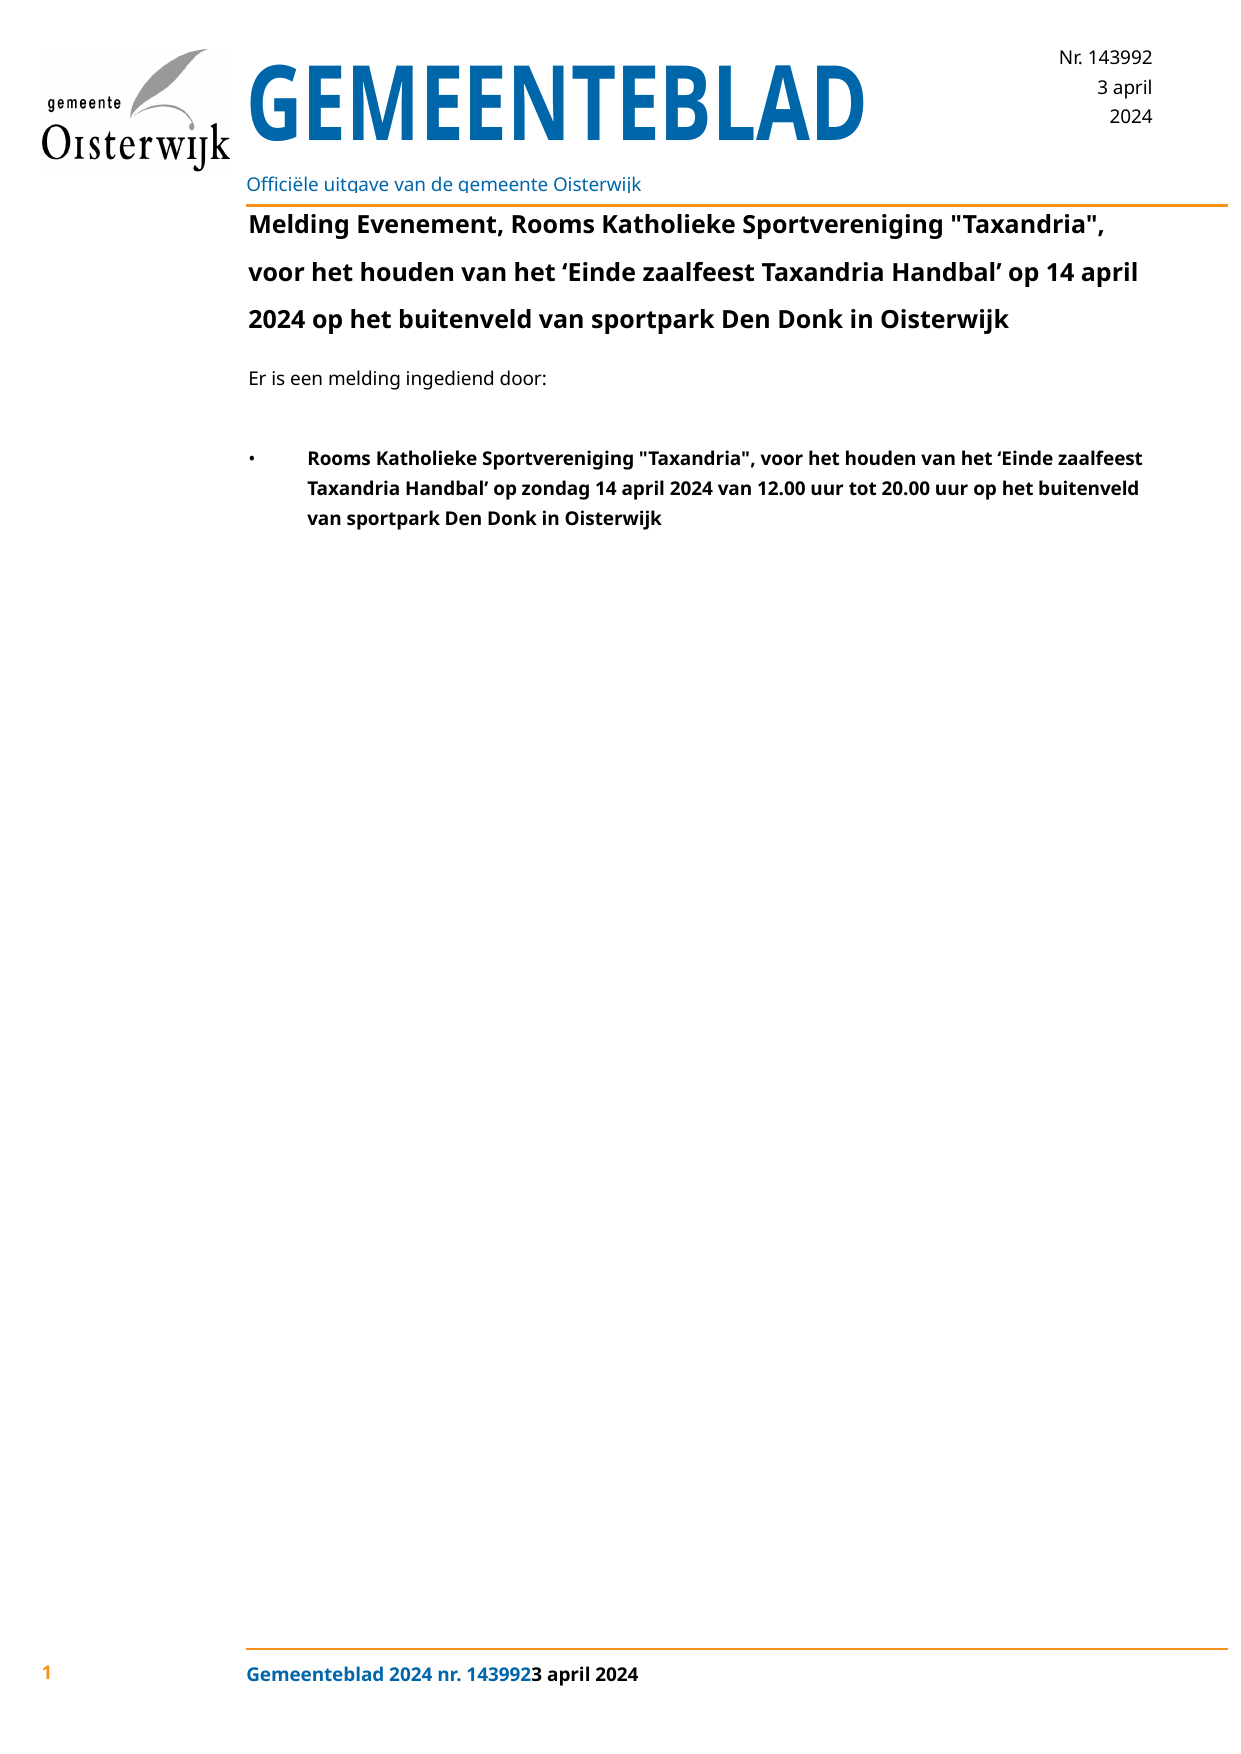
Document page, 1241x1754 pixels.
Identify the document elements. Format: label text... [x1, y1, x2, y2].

text Melding Evenement, Rooms Katholieke Sportvereniging "Taxandria", voor het houden van het ‘Einde zaalfeest Taxandria Handbal’ op 14 april 2024 op het buitenveld van sportpark Den Donk in Oisterwijk [248, 207, 1152, 336]
list Rooms Katholieke Sportvereniging "Taxandria", voor het houden van het ‘Einde zaalfeest Taxandria Handbal’ op zondag 14 april 2024 van 12.00 uur tot 20.00 uur op het buitenveld van sportpark Den Donk in Oisterwijk [248, 446, 1152, 530]
picture [41, 47, 231, 172]
text Er is een melding ingediend door: [248, 366, 1152, 391]
